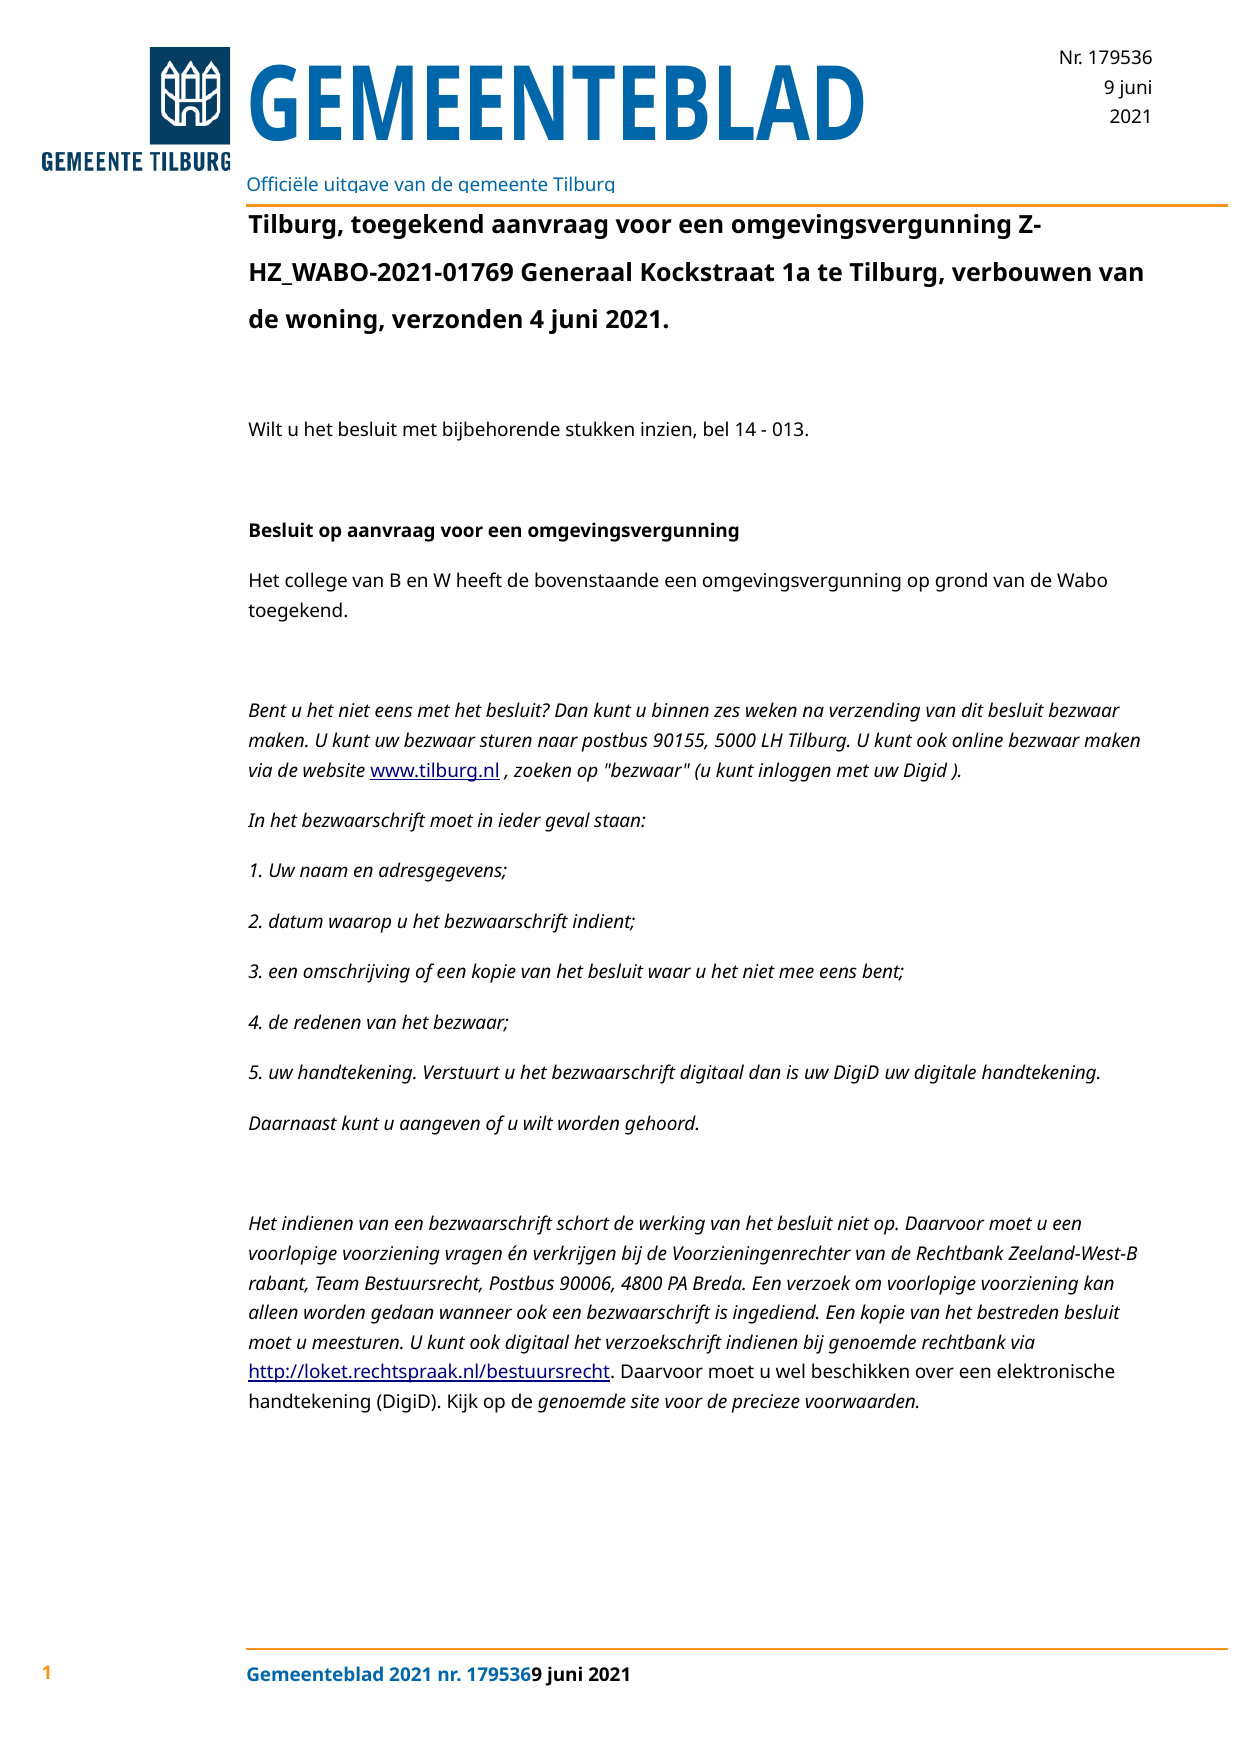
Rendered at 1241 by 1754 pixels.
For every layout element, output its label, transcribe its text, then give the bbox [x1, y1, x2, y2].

text 3. een omschrijving of een kopie van het besluit waar u het niet mee eens bent; [248, 958, 1152, 984]
text Wilt u het besluit met bijbehorende stukken inzien, bel 14 - 013. [248, 416, 1152, 442]
text 5. uw handtekening. Verstuurt u het bezwaarschrift digitaal dan is uw DigiD uw digitale handtekening. [248, 1059, 1152, 1085]
text Het indienen van een bezwaarschrift schort de werking van het besluit niet op. Daarvoor moet u een voorlopige voorziening vragen én verkrijgen bij de Voorzieningenrechter van de Rechtbank Zeeland-West-B rabant, Team Bestuursrecht, Postbus 90006, 4800 PA Breda. Een verzoek om voorlopige voorziening kan alleen worden gedaan wanneer ook een bezwaarschrift is ingediend. Een kopie van het bestreden besluit moet u meesturen. U kunt ook digitaal het verzoekschrift indienen bij genoemde rechtbank via http://loket.rechtspraak.nl/bestuursrecht. Daarvoor moet u wel beschikken over een elektronische handtekening (DigiD). Kijk op de genoemde site voor de precieze voorwaarden. [248, 1211, 1152, 1414]
text 1. Uw naam en adresgegevens; [248, 858, 1152, 883]
text 2. datum waarop u het bezwaarschrift indient; [248, 908, 1152, 934]
text Het college van B en W heeft de bovenstaande een omgevingsvergunning op grond van de Wabo toegekend. [248, 567, 1152, 622]
picture [41, 47, 231, 172]
text Tilburg, toegekend aanvraag voor een omgevingsvergunning Z-HZ_WABO-2021-01769 Generaal Kockstraat 1a te Tilburg, verbouwen van de woning, verzonden 4 juni 2021. [248, 207, 1152, 336]
text Besluit op aanvraag voor een omgevingsvergunning [248, 517, 1152, 542]
text 4. de redenen van het bezwaar; [248, 1009, 1152, 1034]
text Daarnaast kunt u aangeven of u wilt worden gehoord. [248, 1110, 1152, 1135]
text Bent u het niet eens met het besluit? Dan kunt u binnen zes weken na verzending van dit besluit bezwaar maken. U kunt uw bezwaar sturen naar postbus 90155, 5000 LH Tilburg. U kunt ook online bezwaar maken via de website www.tilburg.nl , zoeken op "bezwaar" (u kunt inloggen met uw Digid ). [248, 698, 1152, 782]
text In het bezwaarschrift moet in ieder geval staan: [248, 807, 1152, 833]
